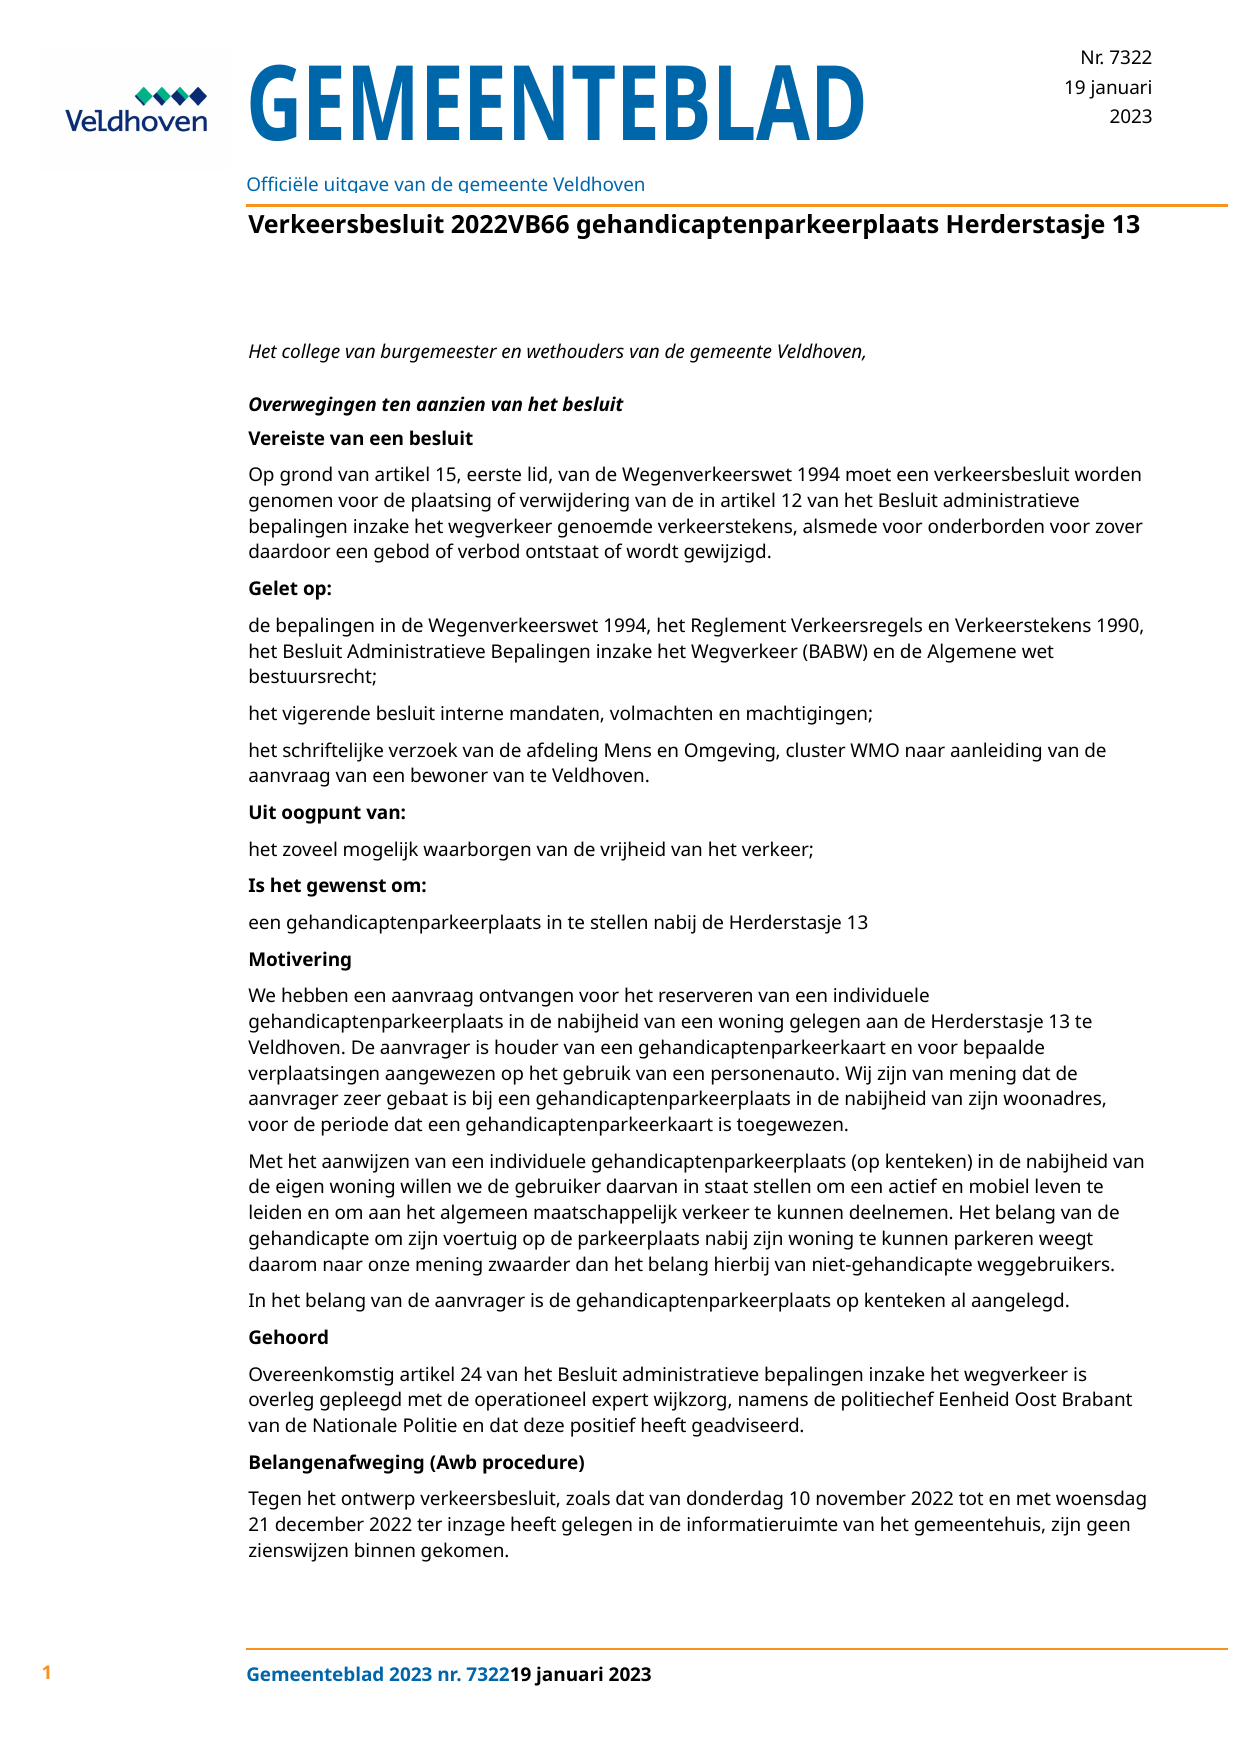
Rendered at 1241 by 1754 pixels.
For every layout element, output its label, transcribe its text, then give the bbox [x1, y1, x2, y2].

text Is het gewenst om: [248, 873, 1152, 898]
text We hebben een aanvraag ontvangen voor het reserveren van een individuele gehandicaptenparkeerplaats in de nabijheid van een woning gelegen aan de Herderstasje 13 te Veldhoven. De aanvrager is houder van een gehandicaptenparkeerkaart en voor bepaalde verplaatsingen aangewezen op het gebruik van een personenauto. Wij zijn van mening dat de aanvrager zeer gebaat is bij een gehandicaptenparkeerplaats in de nabijheid van zijn woonadres, voor de periode dat een gehandicaptenparkeerkaart is toegewezen. [248, 983, 1152, 1137]
text Met het aanwijzen van een individuele gehandicaptenparkeerplaats (op kenteken) in de nabijheid van de eigen woning willen we de gebruiker daarvan in staat stellen om een actief en mobiel leven te leiden en om aan het algemeen maatschappelijk verkeer te kunnen deelnemen. Het belang van de gehandicapte om zijn voertuig op de parkeerplaats nabij zijn woning te kunnen parkeren weegt daarom naar onze mening zwaarder dan het belang hierbij van niet-gehandicapte weggebruikers. [248, 1148, 1152, 1277]
text een gehandicaptenparkeerplaats in te stellen nabij de Herderstasje 13 [248, 909, 1152, 935]
text Verkeersbesluit 2022VB66 gehandicaptenparkeerplaats Herderstasje 13 [248, 207, 1152, 241]
picture [41, 47, 231, 172]
text de bepalingen in de Wegenverkeerswet 1994, het Reglement Verkeersregels en Verkeerstekens 1990, het Besluit Administratieve Bepalingen inzake het Wegverkeer (BABW) en de Algemene wet bestuursrecht; [248, 612, 1152, 689]
text Het college van burgemeester en wethouders van de gemeente Veldhoven, [248, 338, 1152, 364]
text Tegen het ontwerp verkeersbesluit, zoals dat van donderdag 10 november 2022 tot en met woensdag 21 december 2022 ter inzage heeft gelegen in de informatieruimte van het gemeentehuis, zijn geen zienswijzen binnen gekomen. [248, 1486, 1152, 1563]
text Uit oogpunt van: [248, 799, 1152, 825]
text het vigerende besluit interne mandaten, volmachten en machtigingen; [248, 700, 1152, 726]
text Gehoord [248, 1324, 1152, 1350]
text Op grond van artikel 15, eerste lid, van de Wegenverkeerswet 1994 moet een verkeersbesluit worden genomen voor de plaatsing of verwijdering van de in artikel 12 van het Besluit administratieve bepalingen inzake het wegverkeer genoemde verkeerstekens, alsmede voor onderborden voor zover daardoor een gebod of verbod ontstaat of wordt gewijzigd. [248, 462, 1152, 564]
text In het belang van de aanvrager is de gehandicaptenparkeerplaats op kenteken al aangelegd. [248, 1287, 1152, 1313]
text Gelet op: [248, 575, 1152, 601]
text Belangenafweging (Awb procedure) [248, 1449, 1152, 1475]
text het zoveel mogelijk waarborgen van de vrijheid van het verkeer; [248, 836, 1152, 862]
text Vereiste van een besluit [248, 425, 1152, 451]
text Overwegingen ten aanzien van het besluit [248, 391, 1152, 417]
text Overeenkomstig artikel 24 van het Besluit administratieve bepalingen inzake het wegverkeer is overleg gepleegd met de operationeel expert wijkzorg, namens de politiechef Eenheid Oost Brabant van de Nationale Politie en dat deze positief heeft geadviseerd. [248, 1361, 1152, 1438]
text het schriftelijke verzoek van de afdeling Mens en Omgeving, cluster WMO naar aanleiding van de aanvraag van een bewoner van te Veldhoven. [248, 737, 1152, 788]
text Motivering [248, 946, 1152, 972]
